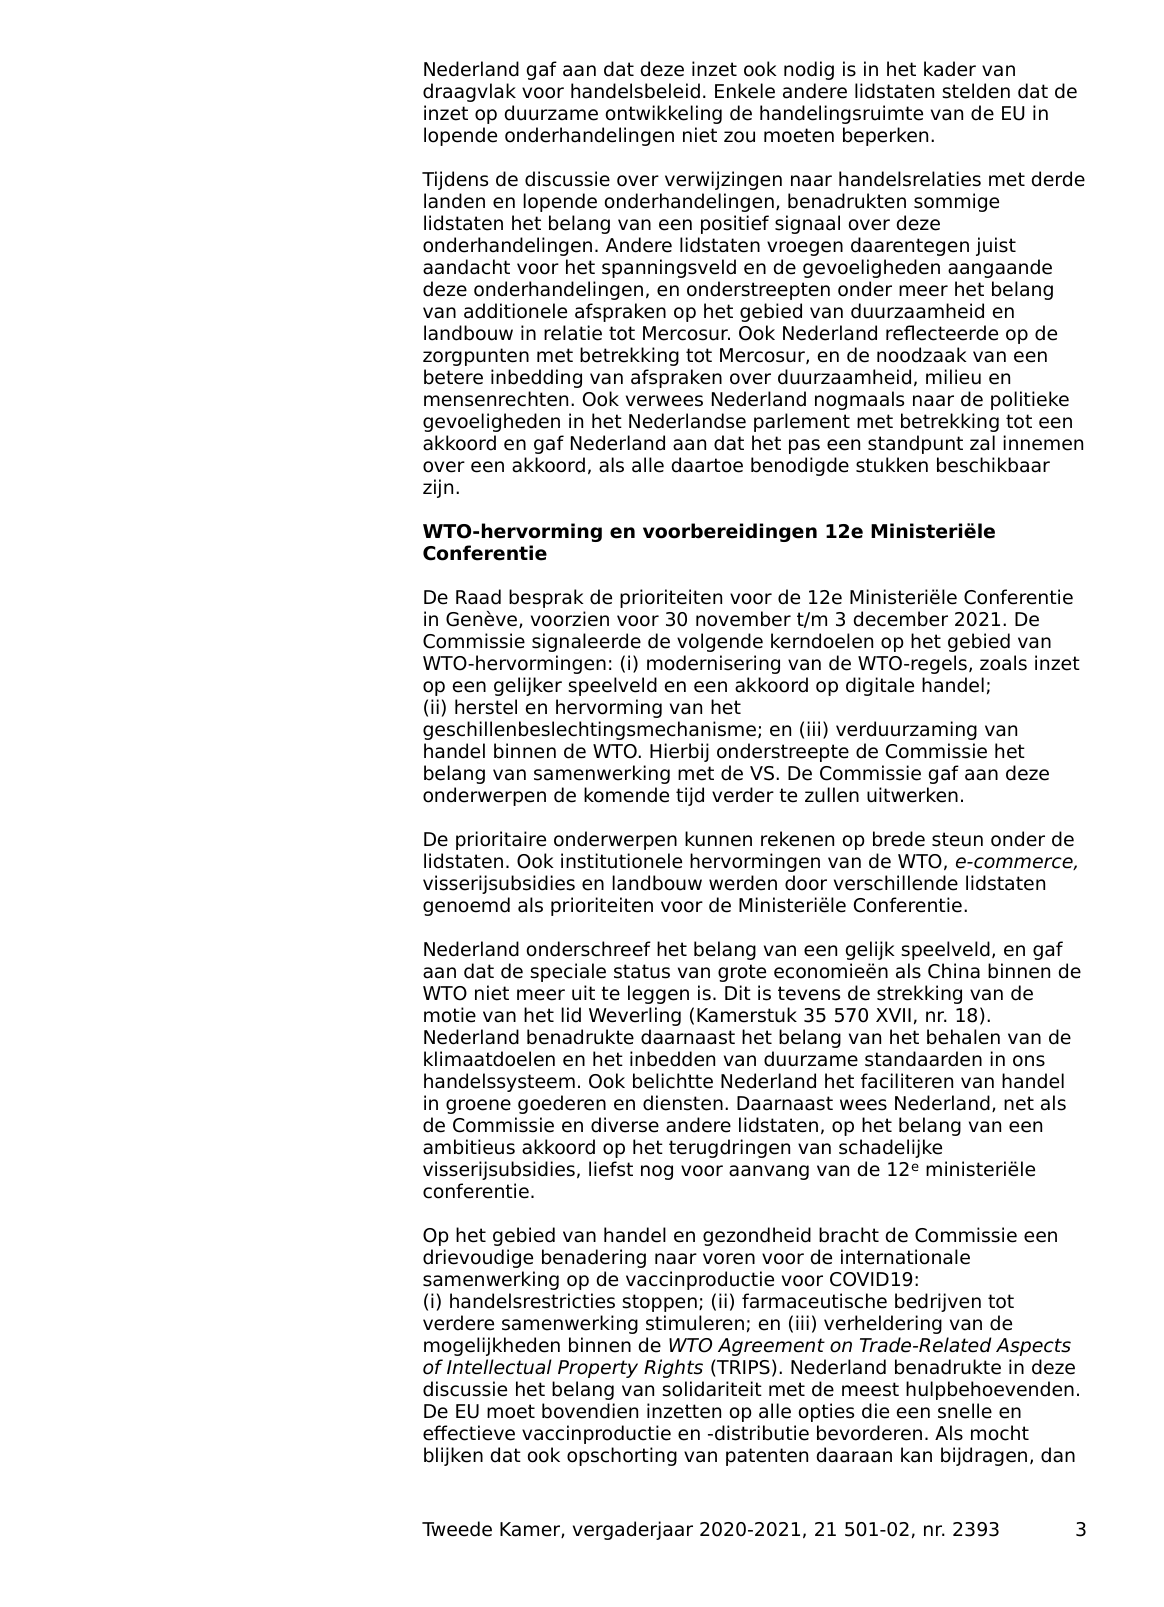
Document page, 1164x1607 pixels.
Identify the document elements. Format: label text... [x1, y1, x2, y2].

text De prioritaire onderwerpen kunnen rekenen op brede steun onder de lidstaten. Ook institutionele hervormingen van de WTO, e-commerce, visserijsubsidies en landbouw werden door verschillende lidstaten genoemd als prioriteiten voor de Ministeriële Conferentie. [422, 829, 1087, 917]
text De Raad besprak de prioriteiten voor de 12e Ministeriële Conferentie in Genève, voorzien voor 30 november t/m 3 december 2021. De Commissie signaleerde de volgende kerndoelen op het gebied van WTO-hervormingen: (i) modernisering van de WTO-regels, zoals inzet op een gelijker speelveld en een akkoord op digitale handel; (ii) herstel en hervorming van het geschillenbeslechtingsmechanisme; en (iii) verduurzaming van handel binnen de WTO. Hierbij onderstreepte de Commissie het belang van samenwerking met de VS. De Commissie gaf aan deze onderwerpen de komende tijd verder te zullen uitwerken. [422, 587, 1087, 807]
text Op het gebied van handel en gezondheid bracht de Commissie een drievoudige benadering naar voren voor de internationale samenwerking op de vaccinproductie voor COVID19: (i) handelsrestricties stoppen; (ii) farmaceutische bedrijven tot verdere samenwerking stimuleren; en (iii) verheldering van de mogelijkheden binnen de WTO Agreement on Trade-Related Aspects of Intellectual Property Rights (TRIPS). Nederland benadrukte in deze discussie het belang van solidariteit met de meest hulpbehoevenden. De EU moet bovendien inzetten op alle opties die een snelle en effectieve vaccinproductie en -distributie bevorderen. Als mocht blijken dat ook opschorting van patenten daaraan kan bijdragen, dan [422, 1225, 1087, 1467]
text Nederland onderschreef het belang van een gelijk speelveld, en gaf aan dat de speciale status van grote economieën als China binnen de WTO niet meer uit te leggen is. Dit is tevens de strekking van de motie van het lid Weverling (Kamerstuk 35 570 XVII, nr. 18). Nederland benadrukte daarnaast het belang van het behalen van de klimaatdoelen en het inbedden van duurzame standaarden in ons handelssysteem. Ook belichtte Nederland het faciliteren van handel in groene goederen en diensten. Daarnaast wees Nederland, net als de Commissie en diverse andere lidstaten, op het belang van een ambitieus akkoord op het terugdringen van schadelijke visserijsubsidies, liefst nog voor aanvang van de 12e ministeriële conferentie. [422, 939, 1087, 1203]
text Nederland gaf aan dat deze inzet ook nodig is in het kader van draagvlak voor handelsbeleid. Enkele andere lidstaten stelden dat de inzet op duurzame ontwikkeling de handelingsruimte van de EU in lopende onderhandelingen niet zou moeten beperken. [422, 59, 1087, 147]
text Tijdens de discussie over verwijzingen naar handelsrelaties met derde landen en lopende onderhandelingen, benadrukten sommige lidstaten het belang van een positief signaal over deze onderhandelingen. Andere lidstaten vroegen daarentegen juist aandacht voor het spanningsveld en de gevoeligheden aangaande deze onderhandelingen, en onderstreepten onder meer het belang van additionele afspraken op het gebied van duurzaamheid en landbouw in relatie tot Mercosur. Ook Nederland reflecteerde op de zorgpunten met betrekking tot Mercosur, en de noodzaak van een betere inbedding van afspraken over duurzaamheid, milieu en mensenrechten. Ook verwees Nederland nogmaals naar de politieke gevoeligheden in het Nederlandse parlement met betrekking tot een akkoord en gaf Nederland aan dat het pas een standpunt zal innemen over een akkoord, als alle daartoe benodigde stukken beschikbaar zijn. [422, 169, 1087, 499]
subtitle WTO-hervorming en voorbereidingen 12e Ministeriële Conferentie [422, 521, 1087, 565]
